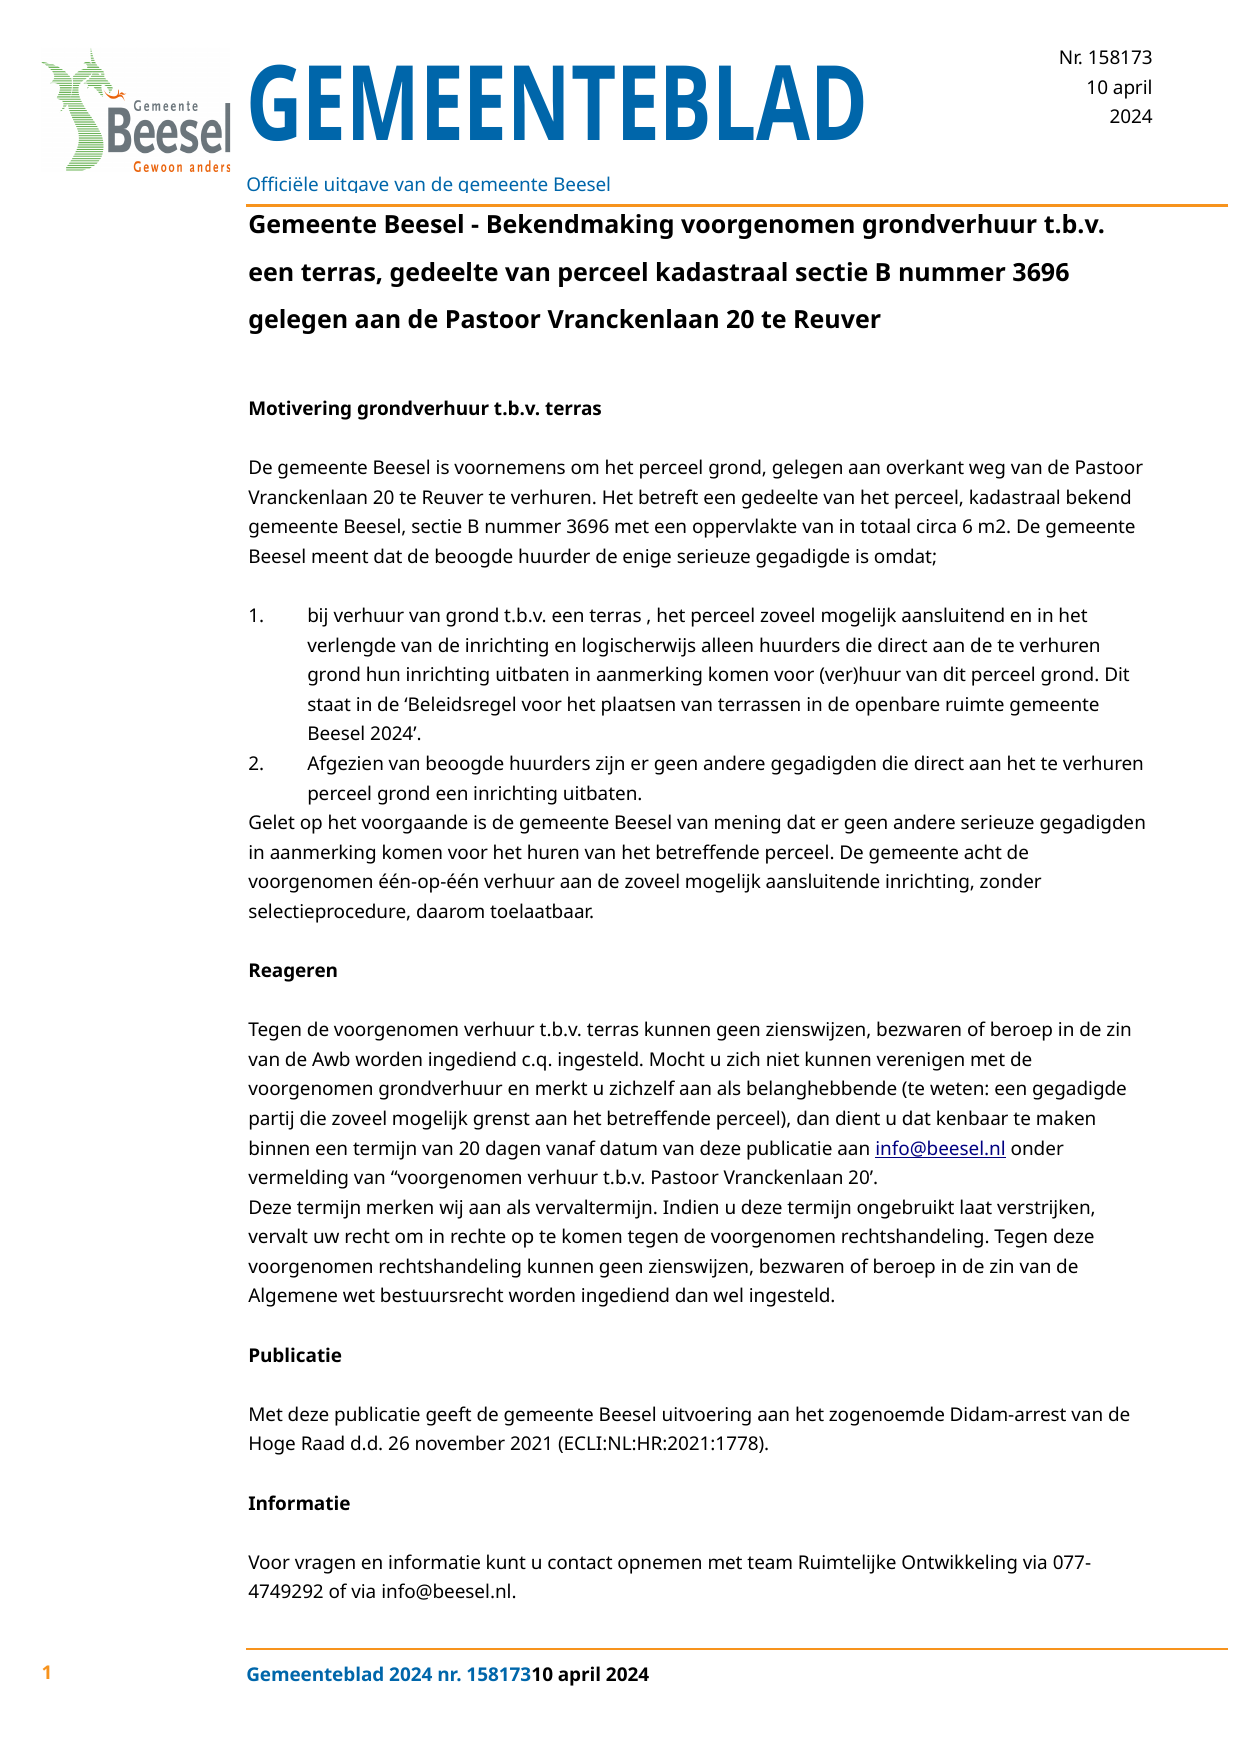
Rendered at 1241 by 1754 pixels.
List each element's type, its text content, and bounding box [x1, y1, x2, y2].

text De gemeente Beesel is voornemens om het perceel grond, gelegen aan overkant weg van de Pastoor Vranckenlaan 20 te Reuver te verhuren. Het betreft een gedeelte van het perceel, kadastraal bekend gemeente Beesel, sectie B nummer 3696 met een oppervlakte van in totaal circa 6 m2. De gemeente Beesel meent dat de beoogde huurder de enige serieuze gegadigde is omdat; [248, 454, 1152, 569]
list bij verhuur van grond t.b.v. een terras , het perceel zoveel mogelijk aansluitend en in het verlengde van de inrichting en logischerwijs alleen huurders die direct aan de te verhuren grond hun inrichting uitbaten in aanmerking komen voor (ver)huur van dit perceel grond. Dit staat in de ‘Beleidsregel voor het plaatsen van terrassen in de openbare ruimte gemeente Beesel 2024’. [248, 602, 1152, 746]
text Deze termijn merken wij aan als vervaltermijn. Indien u deze termijn ongebruikt laat verstrijken, vervalt uw recht om in rechte op te komen tegen de voorgenomen rechtshandeling. Tegen deze voorgenomen rechtshandeling kunnen geen zienswijzen, bezwaren of beroep in de zin van de Algemene wet bestuursrecht worden ingediend dan wel ingesteld. [248, 1194, 1152, 1308]
text Motivering grondverhuur t.b.v. terras [248, 395, 1152, 421]
text Informatie [248, 1490, 1152, 1515]
text Met deze publicatie geeft de gemeente Beesel uitvoering aan het zogenoemde Didam-arrest van de Hoge Raad d.d. 26 november 2021 (ECLI:NL:HR:2021:1778). [248, 1401, 1152, 1456]
picture [41, 47, 231, 172]
text Reageren [248, 957, 1152, 983]
text Gelet op het voorgaande is de gemeente Beesel van mening dat er geen andere serieuze gegadigden in aanmerking komen voor het huren van het betreffende perceel. De gemeente acht de voorgenomen één-op-één verhuur aan de zoveel mogelijk aansluitende inrichting, zonder selectieprocedure, daarom toelaatbaar. [248, 809, 1152, 924]
text Voor vragen en informatie kunt u contact opnemen met team Ruimtelijke Ontwikkeling via 077-4749292 of via info@beesel.nl. [248, 1549, 1152, 1604]
text Gemeente Beesel - Bekendmaking voorgenomen grondverhuur t.b.v. een terras, gedeelte van perceel kadastraal sectie B nummer 3696 gelegen aan de Pastoor Vranckenlaan 20 te Reuver [248, 207, 1152, 336]
list Afgezien van beoogde huurders zijn er geen andere gegadigden die direct aan het te verhuren perceel grond een inrichting uitbaten. [248, 750, 1152, 805]
text Tegen de voorgenomen verhuur t.b.v. terras kunnen geen zienswijzen, bezwaren of beroep in de zin van de Awb worden ingediend c.q. ingesteld. Mocht u zich niet kunnen verenigen met de voorgenomen grondverhuur en merkt u zichzelf aan als belanghebbende (te weten: een gegadigde partij die zoveel mogelijk grenst aan het betreffende perceel), dan dient u dat kenbaar te maken binnen een termijn van 20 dagen vanaf datum van deze publicatie aan info@beesel.nl onder vermelding van “voorgenomen verhuur t.b.v. Pastoor Vranckenlaan 20’. [248, 1016, 1152, 1190]
text Publicatie [248, 1342, 1152, 1367]
